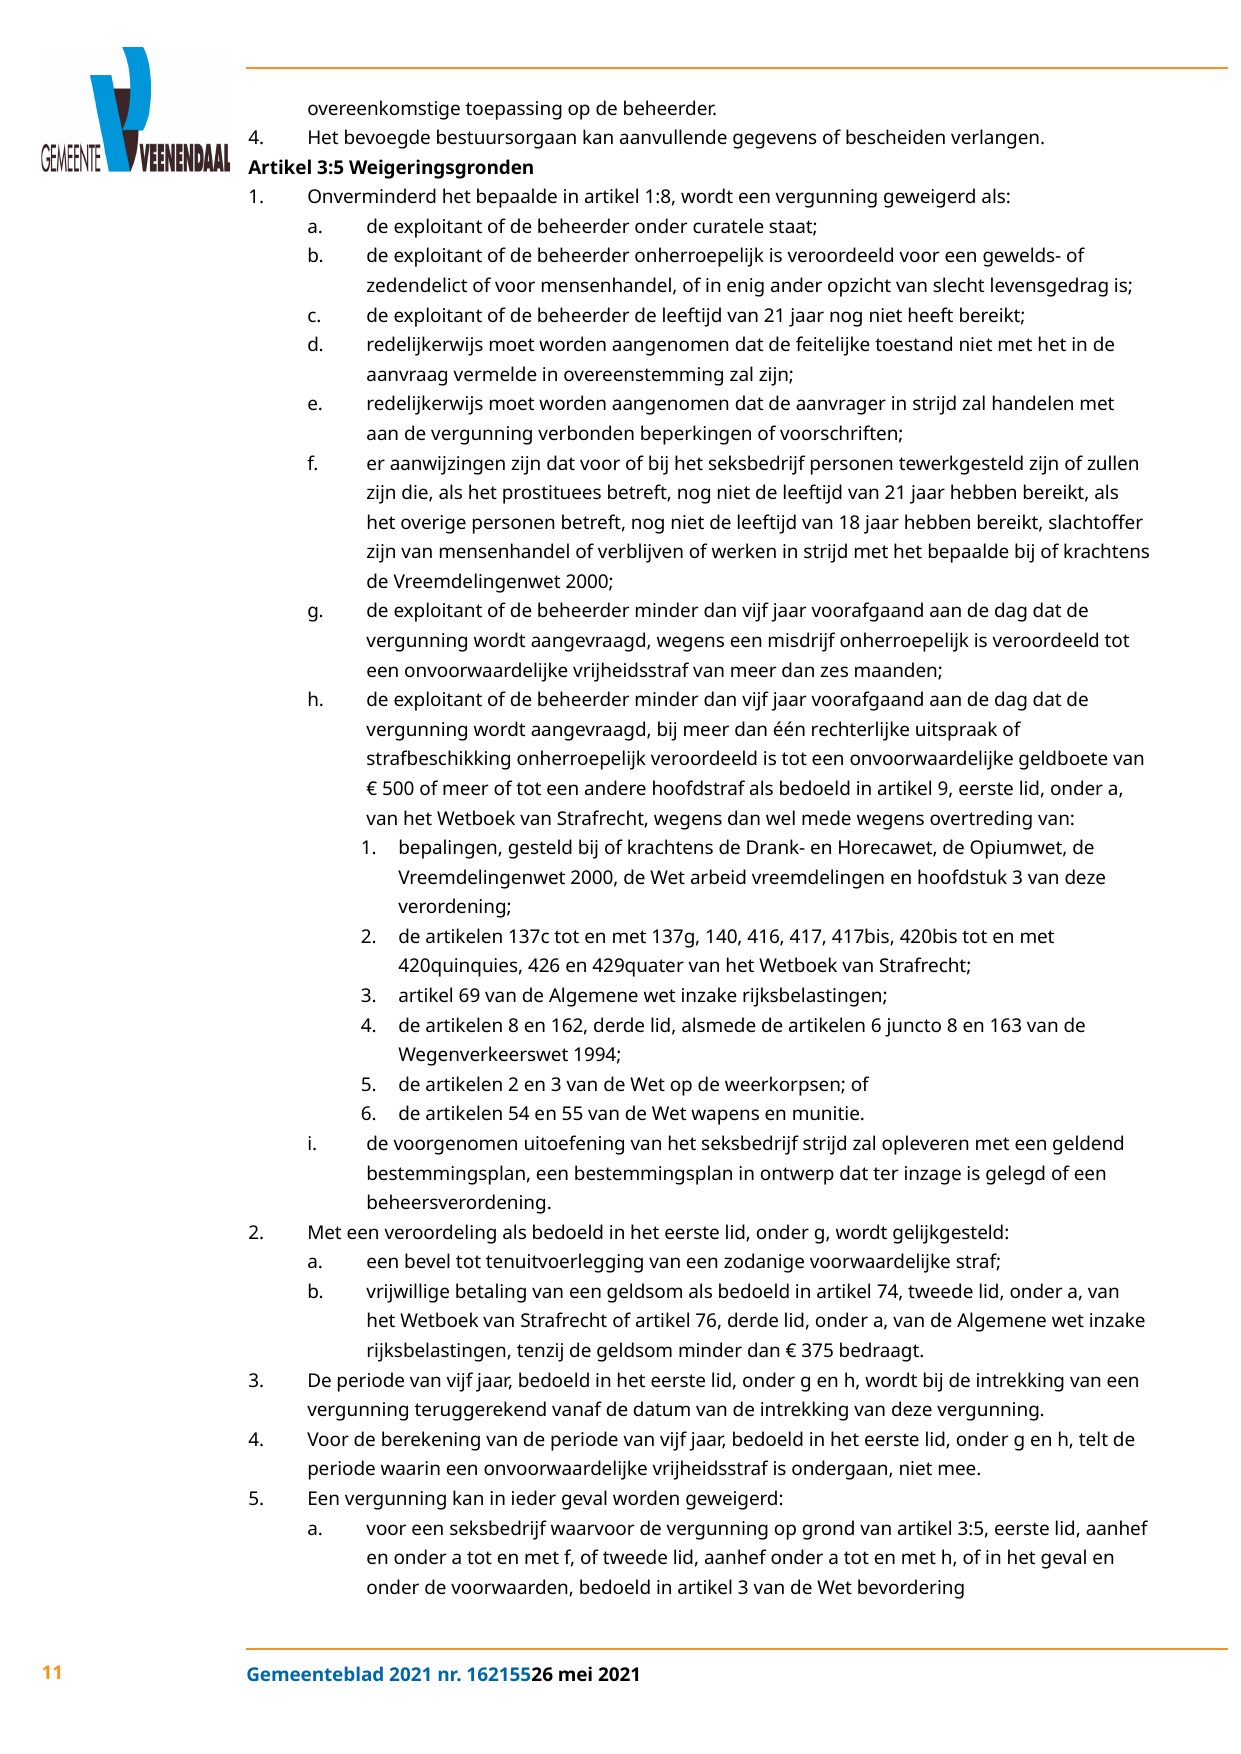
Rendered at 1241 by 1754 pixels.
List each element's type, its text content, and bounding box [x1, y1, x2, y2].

picture [41, 47, 130, 172]
list de exploitant of de beheerder de leeftijd van 21 jaar nog niet heeft bereikt; [307, 302, 1152, 328]
list Het bevoegde bestuursorgaan kan aanvullende gegevens of bescheiden verlangen. [248, 124, 1152, 150]
list de artikelen 2 en 3 van de Wet op de weerkorpsen; of [361, 1071, 1152, 1097]
list de artikelen 137c tot en met 137g, 140, 416, 417, 417bis, 420bis tot en met 420quinquies, 426 en 429quater van het Wetboek van Strafrecht; [361, 923, 1152, 978]
list Een vergunning kan in ieder geval worden geweigerd: [248, 1485, 1152, 1511]
list bepalingen, gesteld bij of krachtens de Drank- en Horecawet, de Opiumwet, de Vreemdelingenwet 2000, de Wet arbeid vreemdelingen en hoofdstuk 3 van deze verordening; [361, 834, 1152, 919]
list De periode van vijf jaar, bedoeld in het eerste lid, onder g en h, wordt bij de intrekking van een vergunning teruggerekend vanaf de datum van de intrekking van deze vergunning. [248, 1367, 1152, 1422]
list de voorgenomen uitoefening van het seksbedrijf strijd zal opleveren met een geldend bestemmingsplan, een bestemmingsplan in ontwerp dat ter inzage is gelegd of een beheersverordening. [307, 1130, 1152, 1215]
list vrijwillige betaling van een geldsom als bedoeld in artikel 74, tweede lid, onder a, van het Wetboek van Strafrecht of artikel 76, derde lid, onder a, van de Algemene wet inzake rijksbelastingen, tenzij de geldsom minder dan € 375 bedraagt. [307, 1278, 1152, 1363]
list artikel 69 van de Algemene wet inzake rijksbelastingen; [361, 982, 1152, 1008]
text Artikel 3:5 Weigeringsgronden [248, 154, 1152, 180]
list overeenkomstige toepassing op de beheerder. [248, 95, 1152, 121]
list een bevel tot tenuitvoerlegging van een zodanige voorwaardelijke straf; [307, 1248, 1152, 1274]
picture [123, 47, 231, 172]
list er aanwijzingen zijn dat voor of bij het seksbedrijf personen tewerkgesteld zijn of zullen zijn die, als het prostituees betreft, nog niet de leeftijd van 21 jaar hebben bereikt, als het overige personen betreft, nog niet de leeftijd van 18 jaar hebben bereikt, slachtoffer zijn van mensenhandel of verblijven of werken in strijd met het bepaalde bij of krachtens de Vreemdelingenwet 2000; [307, 450, 1152, 594]
list redelijkerwijs moet worden aangenomen dat de feitelijke toestand niet met het in de aanvraag vermelde in overeenstemming zal zijn; [307, 331, 1152, 387]
list Onverminderd het bepaalde in artikel 1:8, wordt een vergunning geweigerd als: [248, 183, 1152, 209]
list de exploitant of de beheerder onherroepelijk is veroordeeld voor een gewelds- of zedendelict of voor mensenhandel, of in enig ander opzicht van slecht levensgedrag is; [307, 243, 1152, 298]
list de artikelen 54 en 55 van de Wet wapens en munitie. [361, 1101, 1152, 1126]
list de exploitant of de beheerder onder curatele staat; [307, 213, 1152, 239]
list Voor de berekening van de periode van vijf jaar, bedoeld in het eerste lid, onder g en h, telt de periode waarin een onvoorwaardelijke vrijheidsstraf is ondergaan, niet mee. [248, 1426, 1152, 1481]
list redelijkerwijs moet worden aangenomen dat de aanvrager in strijd zal handelen met aan de vergunning verbonden beperkingen of voorschriften; [307, 391, 1152, 446]
list Met een veroordeling als bedoeld in het eerste lid, onder g, wordt gelijkgesteld: [248, 1219, 1152, 1245]
list de exploitant of de beheerder minder dan vijf jaar voorafgaand aan de dag dat de vergunning wordt aangevraagd, bij meer dan één rechterlijke uitspraak of strafbeschikking onherroepelijk veroordeeld is tot een onvoorwaardelijke geldboete van € 500 of meer of tot een andere hoofdstraf als bedoeld in artikel 9, eerste lid, onder a, van het Wetboek van Strafrecht, wegens dan wel mede wegens overtreding van: [307, 686, 1152, 831]
list de exploitant of de beheerder minder dan vijf jaar voorafgaand aan de dag dat de vergunning wordt aangevraagd, wegens een misdrijf onherroepelijk is veroordeeld tot een onvoorwaardelijke vrijheidsstraf van meer dan zes maanden; [307, 598, 1152, 683]
list voor een seksbedrijf waarvoor de vergunning op grond van artikel 3:5, eerste lid, aanhef en onder a tot en met f, of tweede lid, aanhef onder a tot en met h, of in het geval en onder de voorwaarden, bedoeld in artikel 3 van de Wet bevordering [307, 1515, 1152, 1600]
list de artikelen 8 en 162, derde lid, alsmede de artikelen 6 juncto 8 en 163 van de Wegenverkeerswet 1994; [361, 1012, 1152, 1067]
